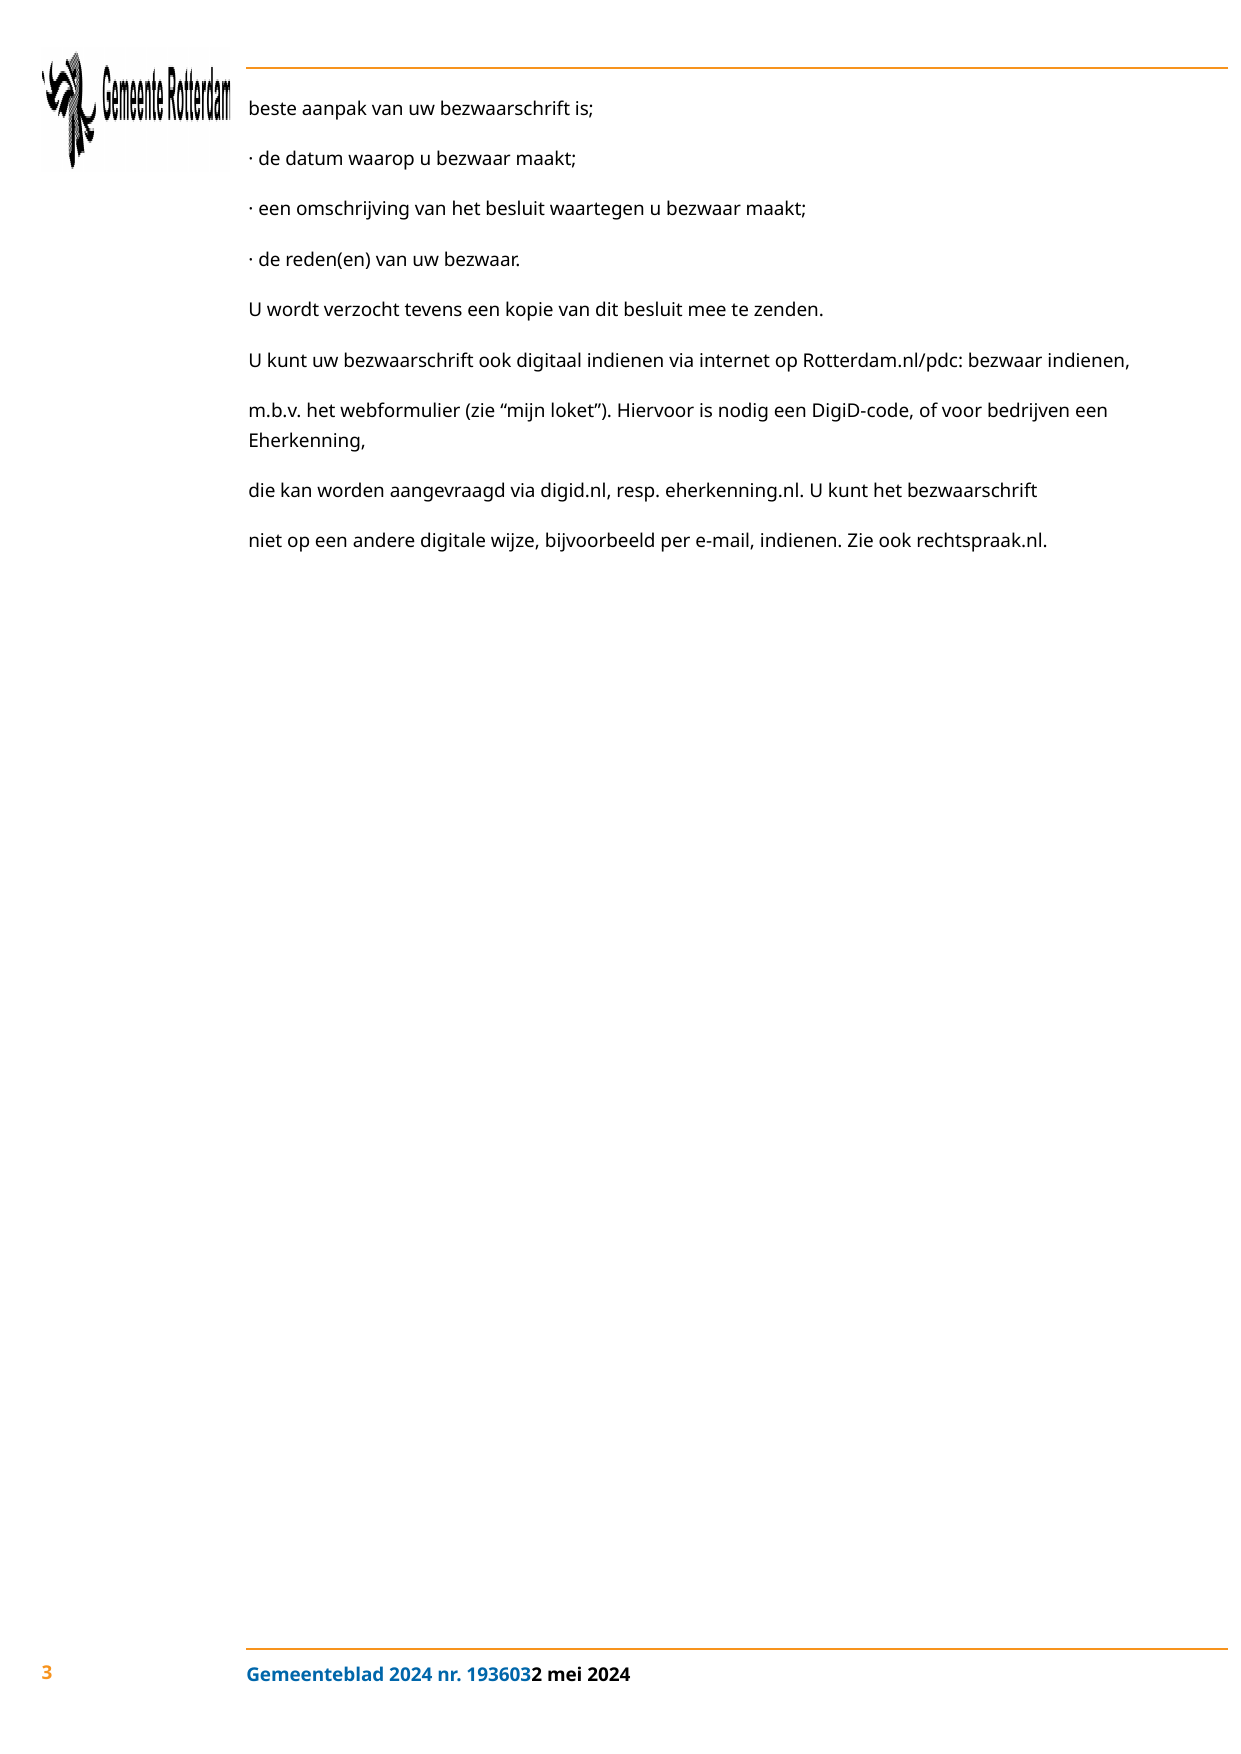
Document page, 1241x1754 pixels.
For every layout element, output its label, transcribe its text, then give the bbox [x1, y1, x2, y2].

text · een omschrijving van het besluit waartegen u bezwaar maakt; [248, 196, 1152, 221]
text U kunt uw bezwaarschrift ook digitaal indienen via internet op Rotterdam.nl/pdc: bezwaar indienen, [248, 347, 1152, 373]
text die kan worden aangevraagd via digid.nl, resp. eherkenning.nl. U kunt het bezwaarschrift [248, 477, 1152, 503]
text m.b.v. het webformulier (zie “mijn loket”). Hiervoor is nodig een DigiD-code, of voor bedrijven een Eherkenning, [248, 397, 1152, 453]
text · de datum waarop u bezwaar maakt; [248, 145, 1152, 171]
text niet op een andere digitale wijze, bijvoorbeeld per e-mail, indienen. Zie ook rechtspraak.nl. [248, 528, 1152, 553]
picture [41, 47, 231, 172]
text · de reden(en) van uw bezwaar. [248, 246, 1152, 272]
text U wordt verzocht tevens een kopie van dit besluit mee te zenden. [248, 296, 1152, 322]
text beste aanpak van uw bezwaarschrift is; [248, 95, 1152, 121]
